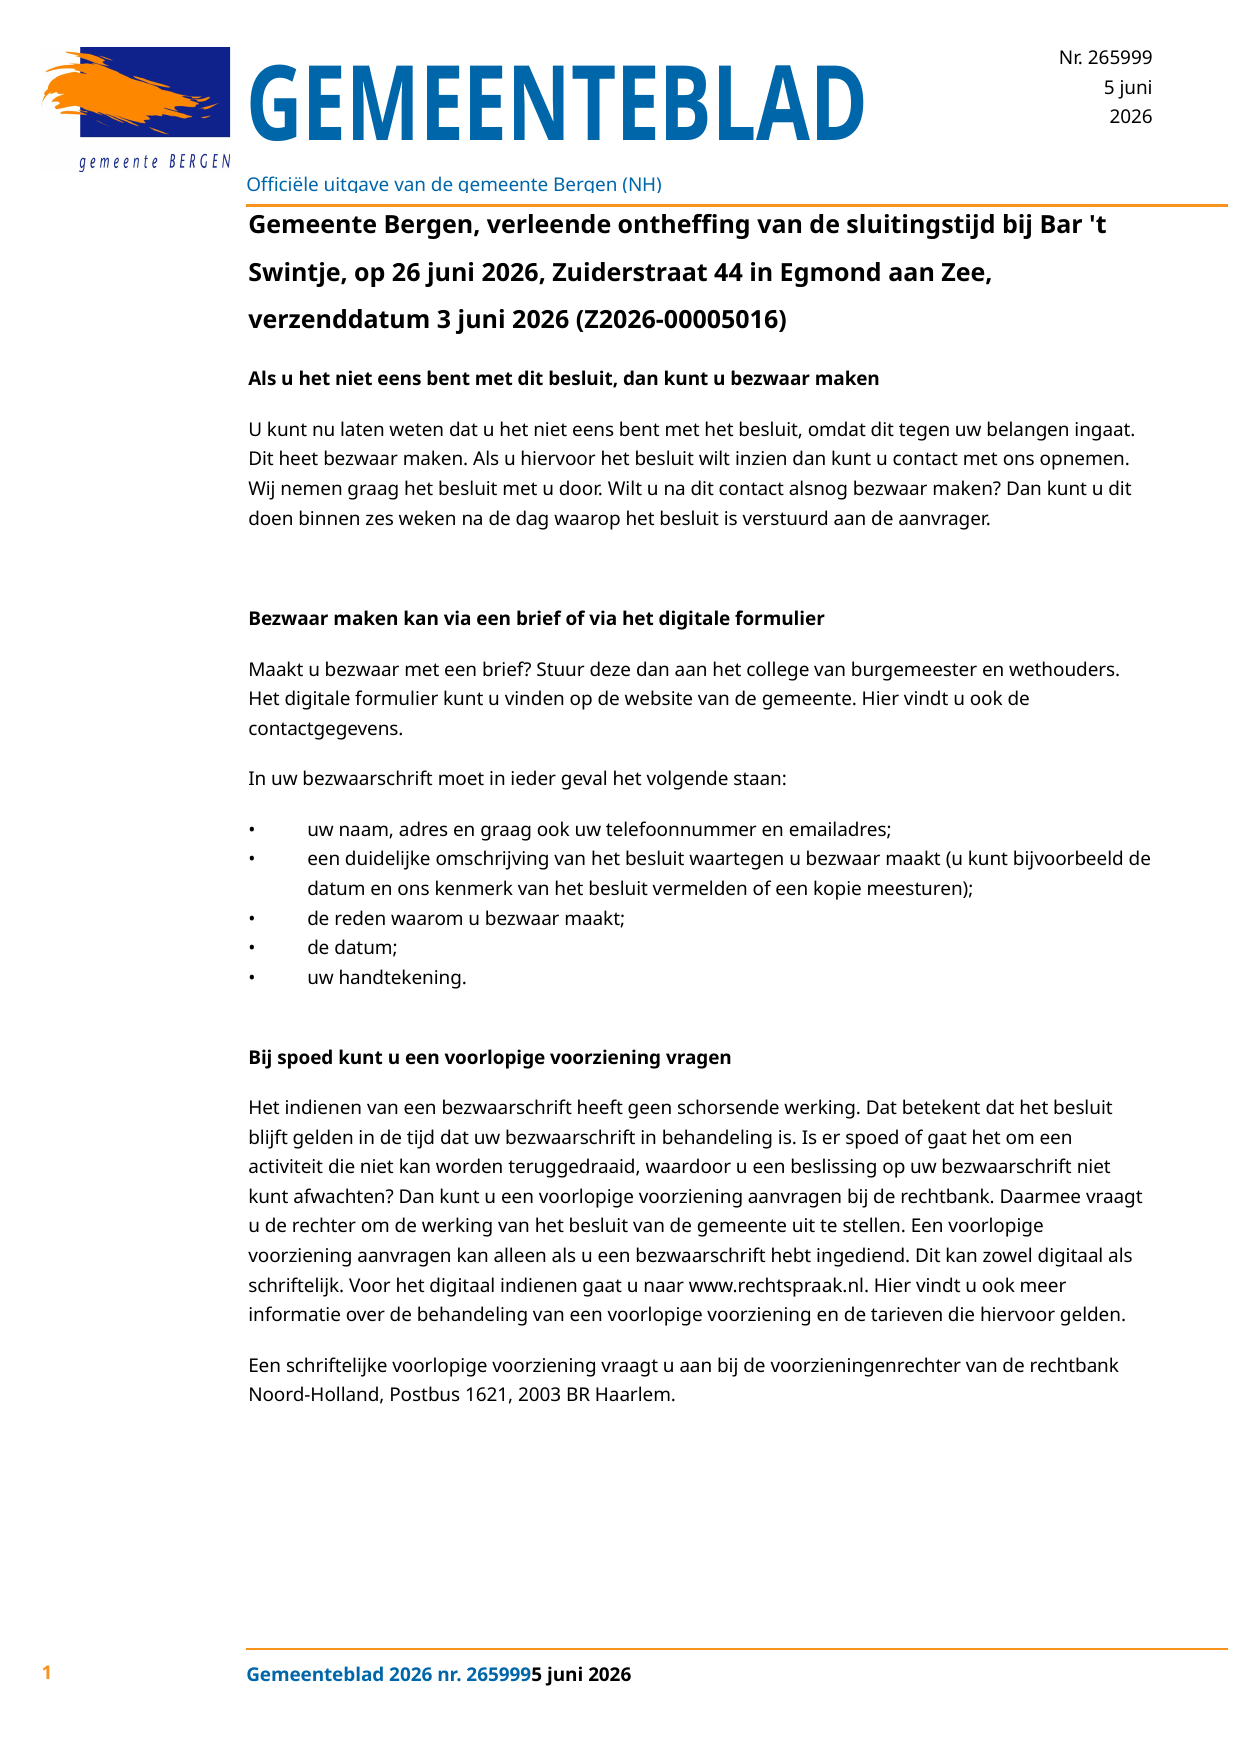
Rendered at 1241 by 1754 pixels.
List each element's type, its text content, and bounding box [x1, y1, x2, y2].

list de datum; [248, 934, 1152, 960]
text Bezwaar maken kan via een brief of via het digitale formulier [248, 606, 1152, 631]
text U kunt nu laten weten dat u het niet eens bent met het besluit, omdat dit tegen uw belangen ingaat. Dit heet bezwaar maken. Als u hiervoor het besluit wilt inzien dan kunt u contact met ons opnemen. Wij nemen graag het besluit met u door. Wilt u na dit contact alsnog bezwaar maken? Dan kunt u dit doen binnen zes weken na de dag waarop het besluit is verstuurd aan de aanvrager. [248, 416, 1152, 530]
text Als u het niet eens bent met dit besluit, dan kunt u bezwaar maken [248, 366, 1152, 391]
text Een schriftelijke voorlopige voorziening vraagt u aan bij de voorzieningenrechter van de rechtbank Noord-Holland, Postbus 1621, 2003 BR Haarlem. [248, 1352, 1152, 1407]
picture [41, 47, 231, 172]
text Gemeente Bergen, verleende ontheffing van de sluitingstijd bij Bar 't Swintje, op 26 juni 2026, Zuiderstraat 44 in Egmond aan Zee, verzenddatum 3 juni 2026 (Z2026-00005016) [248, 207, 1152, 336]
text Het indienen van een bezwaarschrift heeft geen schorsende werking. Dat betekent dat het besluit blijft gelden in de tijd dat uw bezwaarschrift in behandeling is. Is er spoed of gaat het om een activiteit die niet kan worden teruggedraaid, waardoor u een beslissing op uw bezwaarschrift niet kunt afwachten? Dan kunt u een voorlopige voorziening aanvragen bij de rechtbank. Daarmee vraagt u de rechter om de werking van het besluit van de gemeente uit te stellen. Een voorlopige voorziening aanvragen kan alleen als u een bezwaarschrift hebt ingediend. Dit kan zowel digitaal als schriftelijk. Voor het digitaal indienen gaat u naar www.rechtspraak.nl. Hier vindt u ook meer informatie over de behandeling van een voorlopige voorziening en de tarieven die hiervoor gelden. [248, 1094, 1152, 1327]
text Maakt u bezwaar met een brief? Stuur deze dan aan het college van burgemeester en wethouders. Het digitale formulier kunt u vinden op de website van de gemeente. Hier vindt u ook de contactgegevens. [248, 656, 1152, 741]
list uw handtekening. [248, 964, 1152, 989]
list een duidelijke omschrijving van het besluit waartegen u bezwaar maakt (u kunt bijvoorbeeld de datum en ons kenmerk van het besluit vermelden of een kopie meesturen); [248, 846, 1152, 901]
text In uw bezwaarschrift moet in ieder geval het volgende staan: [248, 766, 1152, 791]
list de reden waarom u bezwaar maakt; [248, 905, 1152, 930]
text Bij spoed kunt u een voorlopige voorziening vragen [248, 1044, 1152, 1069]
list uw naam, adres en graag ook uw telefoonnummer en emailadres; [248, 816, 1152, 842]
